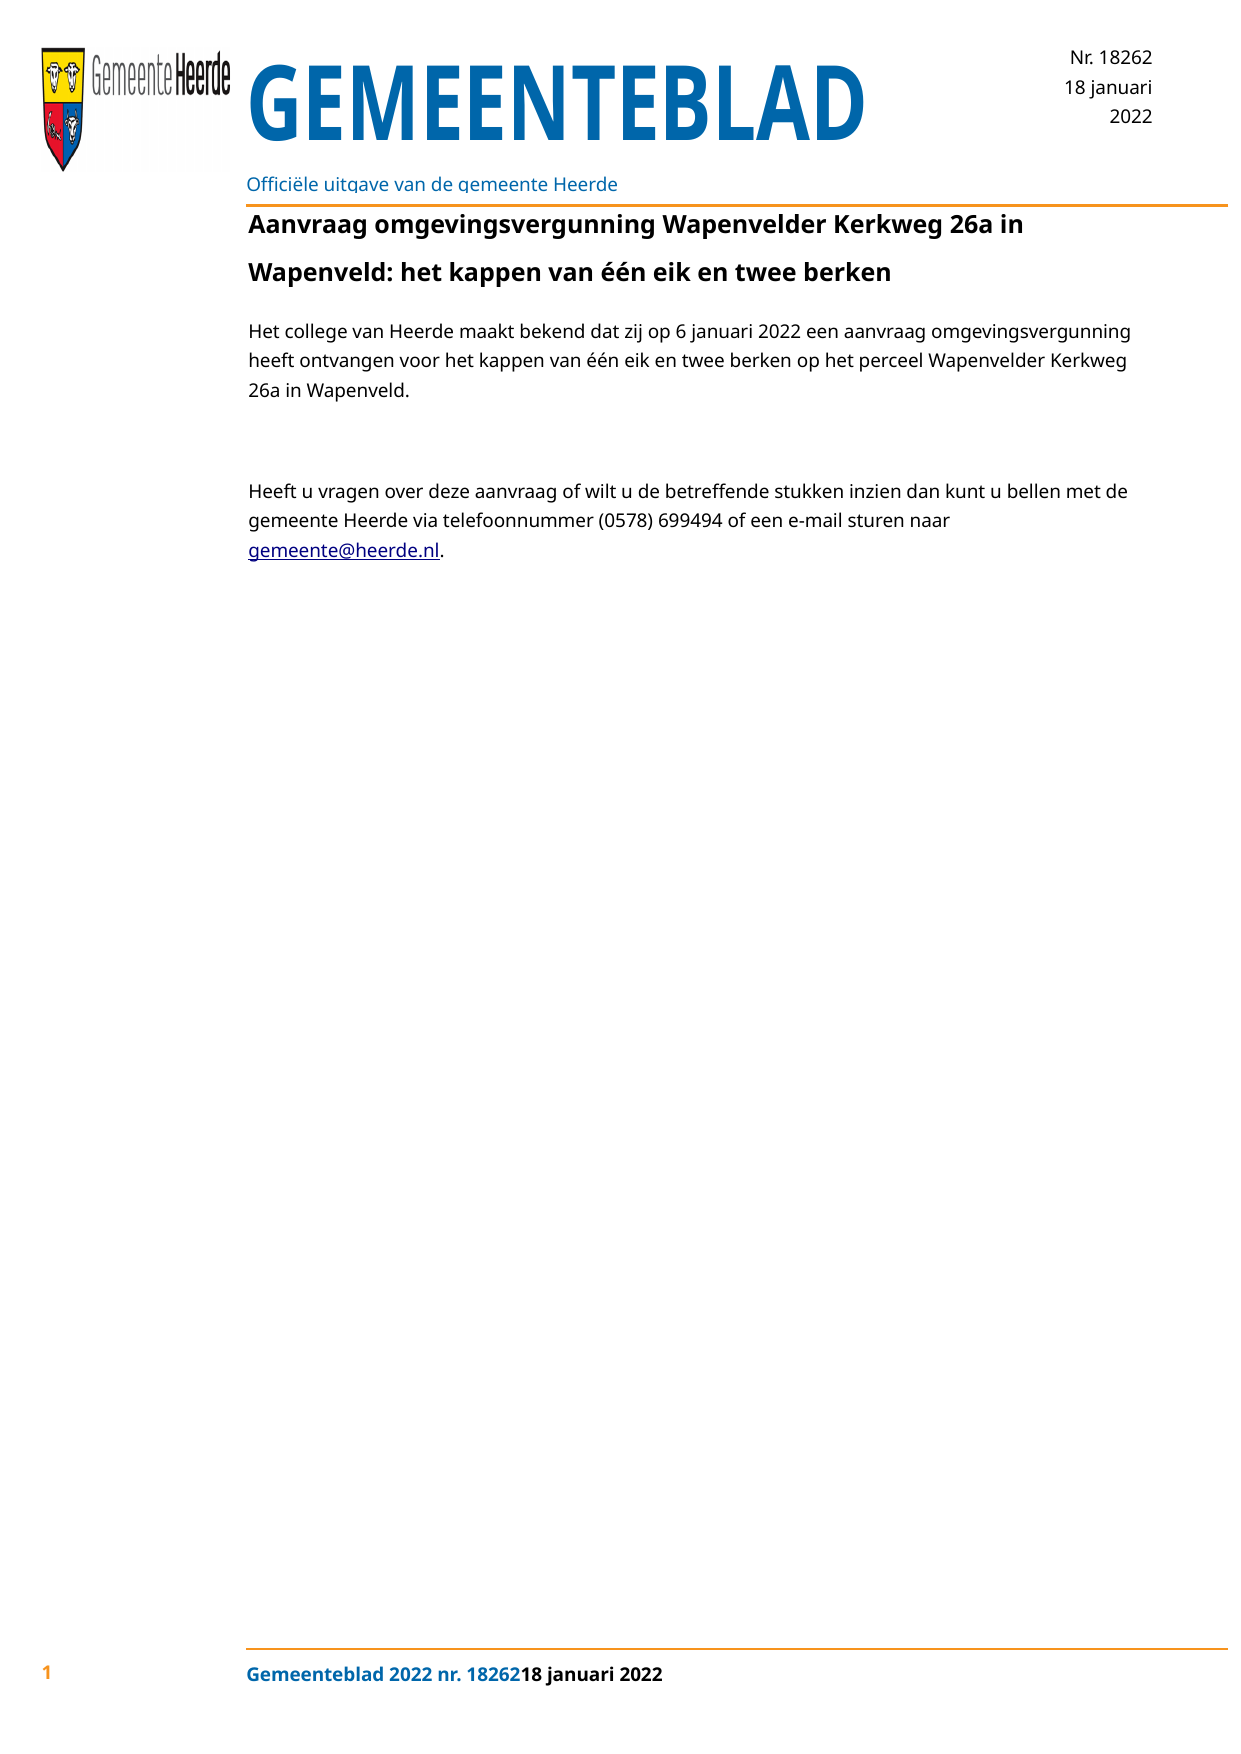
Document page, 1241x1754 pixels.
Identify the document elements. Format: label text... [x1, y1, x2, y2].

picture [41, 47, 231, 172]
text Heeft u vragen over deze aanvraag of wilt u de betreffende stukken inzien dan kunt u bellen met de gemeente Heerde via telefoonnummer (0578) 699494 of een e-mail sturen naar gemeente@heerde.nl. [248, 478, 1152, 563]
text Het college van Heerde maakt bekend dat zij op 6 januari 2022 een aanvraag omgevingsvergunning heeft ontvangen voor het kappen van één eik en twee berken op het perceel Wapenvelder Kerkweg 26a in Wapenveld. [248, 318, 1152, 403]
text Aanvraag omgevingsvergunning Wapenvelder Kerkweg 26a in Wapenveld: het kappen van één eik en twee berken [248, 207, 1152, 288]
